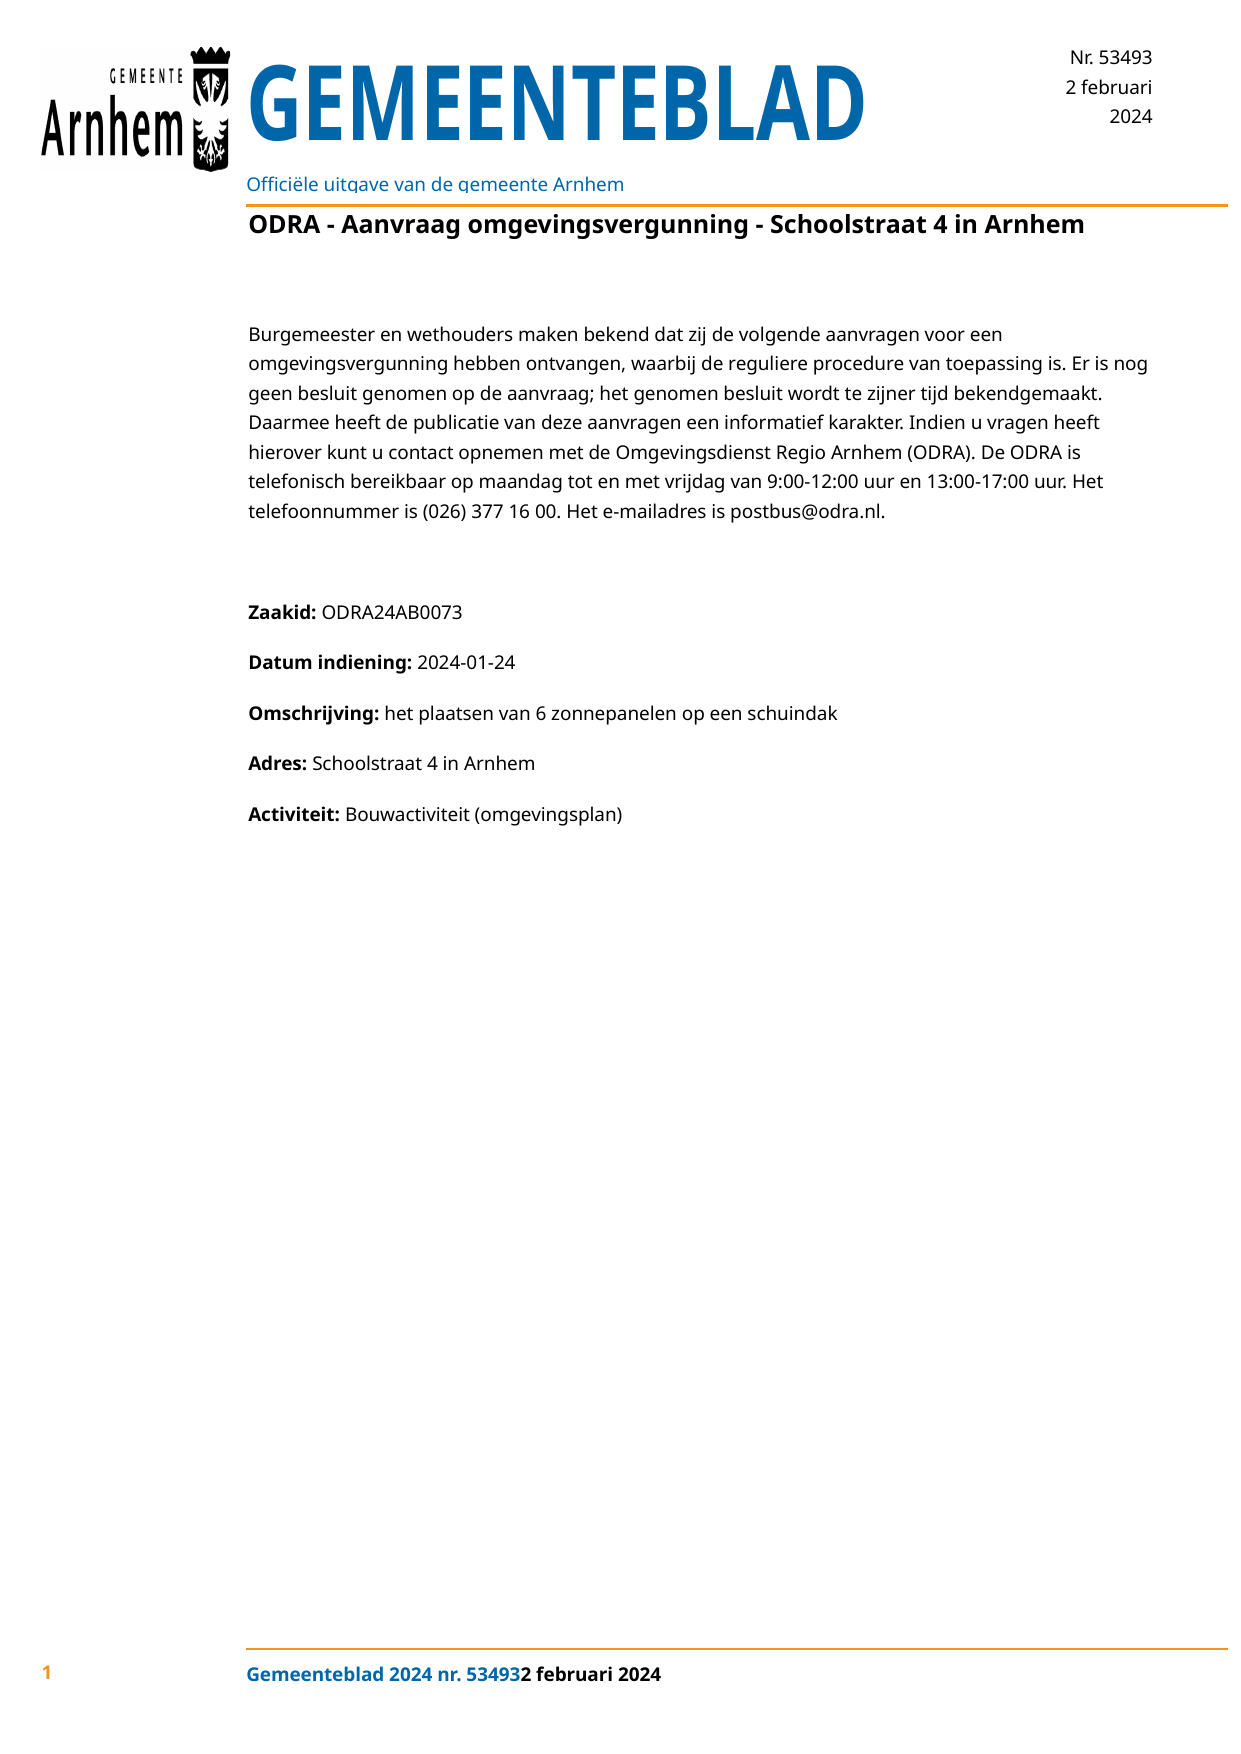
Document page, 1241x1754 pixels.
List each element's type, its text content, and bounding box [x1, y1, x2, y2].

picture [41, 47, 231, 172]
text Omschrijving: het plaatsen van 6 zonnepanelen op een schuindak [248, 700, 1152, 726]
text Datum indiening: 2024-01-24 [248, 649, 1152, 675]
text Activiteit: Bouwactiviteit (omgevingsplan) [248, 801, 1152, 826]
text Burgemeester en wethouders maken bekend dat zij de volgende aanvragen voor een omgevingsvergunning hebben ontvangen, waarbij de reguliere procedure van toepassing is. Er is nog geen besluit genomen op de aanvraag; het genomen besluit wordt te zijner tijd bekendgemaakt. Daarmee heeft de publicatie van deze aanvragen een informatief karakter. Indien u vragen heeft hierover kunt u contact opnemen met de Omgevingsdienst Regio Arnhem (ODRA). De ODRA is telefonisch bereikbaar op maandag tot en met vrijdag van 9:00-12:00 uur en 13:00-17:00 uur. Het telefoonnummer is (026) 377 16 00. Het e-mailadres is postbus@odra.nl. [248, 321, 1152, 524]
text Zaakid: ODRA24AB0073 [248, 599, 1152, 625]
text ODRA - Aanvraag omgevingsvergunning - Schoolstraat 4 in Arnhem [248, 207, 1152, 241]
text Adres: Schoolstraat 4 in Arnhem [248, 750, 1152, 776]
